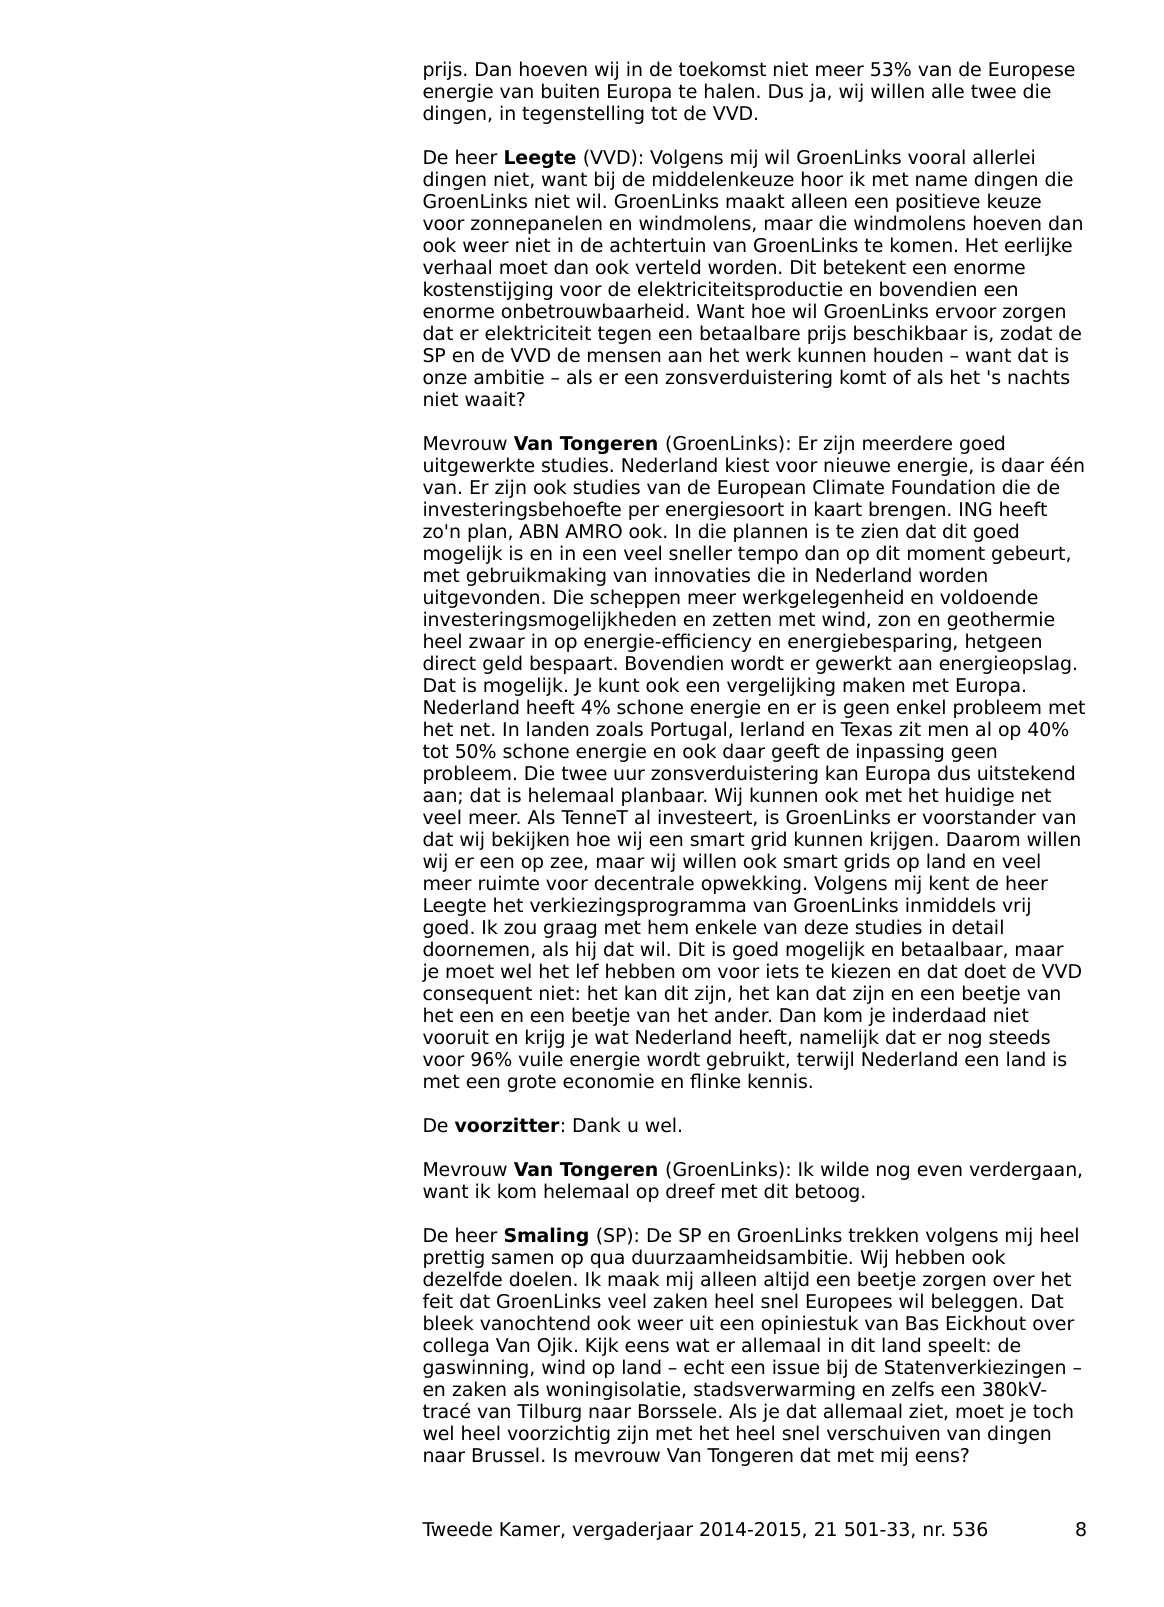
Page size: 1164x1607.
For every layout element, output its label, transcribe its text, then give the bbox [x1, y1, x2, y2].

text prijs. Dan hoeven wij in de toekomst niet meer 53% van de Europese energie van buiten Europa te halen. Dus ja, wij willen alle twee die dingen, in tegenstelling tot de VVD. [422, 59, 1087, 125]
text Mevrouw Van Tongeren (GroenLinks): Er zijn meerdere goed uitgewerkte studies. Nederland kiest voor nieuwe energie, is daar één van. Er zijn ook studies van de European Climate Foundation die de investeringsbehoefte per energiesoort in kaart brengen. ING heeft zo'n plan, ABN AMRO ook. In die plannen is te zien dat dit goed mogelijk is en in een veel sneller tempo dan op dit moment gebeurt, met gebruikmaking van innovaties die in Nederland worden uitgevonden. Die scheppen meer werkgelegenheid en voldoende investeringsmogelijkheden en zetten met wind, zon en geothermie heel zwaar in op energie-efficiency en energiebesparing, hetgeen direct geld bespaart. Bovendien wordt er gewerkt aan energieopslag. Dat is mogelijk. Je kunt ook een vergelijking maken met Europa. Nederland heeft 4% schone energie en er is geen enkel probleem met het net. In landen zoals Portugal, Ierland en Texas zit men al op 40% tot 50% schone energie en ook daar geeft de inpassing geen probleem. Die twee uur zonsverduistering kan Europa dus uitstekend aan; dat is helemaal planbaar. Wij kunnen ook met het huidige net veel meer. Als TenneT al investeert, is GroenLinks er voorstander van dat wij bekijken hoe wij een smart grid kunnen krijgen. Daarom willen wij er een op zee, maar wij willen ook smart grids op land en veel meer ruimte voor decentrale opwekking. Volgens mij kent de heer Leegte het verkiezingsprogramma van GroenLinks inmiddels vrij goed. Ik zou graag met hem enkele van deze studies in detail doornemen, als hij dat wil. Dit is goed mogelijk en betaalbaar, maar je moet wel het lef hebben om voor iets te kiezen en dat doet de VVD consequent niet: het kan dit zijn, het kan dat zijn en een beetje van het een en een beetje van het ander. Dan kom je inderdaad niet vooruit en krijg je wat Nederland heeft, namelijk dat er nog steeds voor 96% vuile energie wordt gebruikt, terwijl Nederland een land is met een grote economie en flinke kennis. [422, 433, 1087, 1092]
text Mevrouw Van Tongeren (GroenLinks): Ik wilde nog even verdergaan, want ik kom helemaal op dreef met dit betoog. [422, 1159, 1087, 1203]
text De heer Smaling (SP): De SP en GroenLinks trekken volgens mij heel prettig samen op qua duurzaamheidsambitie. Wij hebben ook dezelfde doelen. Ik maak mij alleen altijd een beetje zorgen over het feit dat GroenLinks veel zaken heel snel Europees wil beleggen. Dat bleek vanochtend ook weer uit een opiniestuk van Bas Eickhout over collega Van Ojik. Kijk eens wat er allemaal in dit land speelt: de gaswinning, wind op land – echt een issue bij de Statenverkiezingen – en zaken als woningisolatie, stadsverwarming en zelfs een 380kV-tracé van Tilburg naar Borssele. Als je dat allemaal ziet, moet je toch wel heel voorzichtig zijn met het heel snel verschuiven van dingen naar Brussel. Is mevrouw Van Tongeren dat met mij eens? [422, 1225, 1087, 1467]
text De voorzitter: Dank u wel. [422, 1115, 1087, 1137]
text De heer Leegte (VVD): Volgens mij wil GroenLinks vooral allerlei dingen niet, want bij de middelenkeuze hoor ik met name dingen die GroenLinks niet wil. GroenLinks maakt alleen een positieve keuze voor zonnepanelen en windmolens, maar die windmolens hoeven dan ook weer niet in de achtertuin van GroenLinks te komen. Het eerlijke verhaal moet dan ook verteld worden. Dit betekent een enorme kostenstijging voor de elektriciteitsproductie en bovendien een enorme onbetrouwbaarheid. Want hoe wil GroenLinks ervoor zorgen dat er elektriciteit tegen een betaalbare prijs beschikbaar is, zodat de SP en de VVD de mensen aan het werk kunnen houden – want dat is onze ambitie – als er een zonsverduistering komt of als het 's nachts niet waait? [422, 147, 1087, 411]
